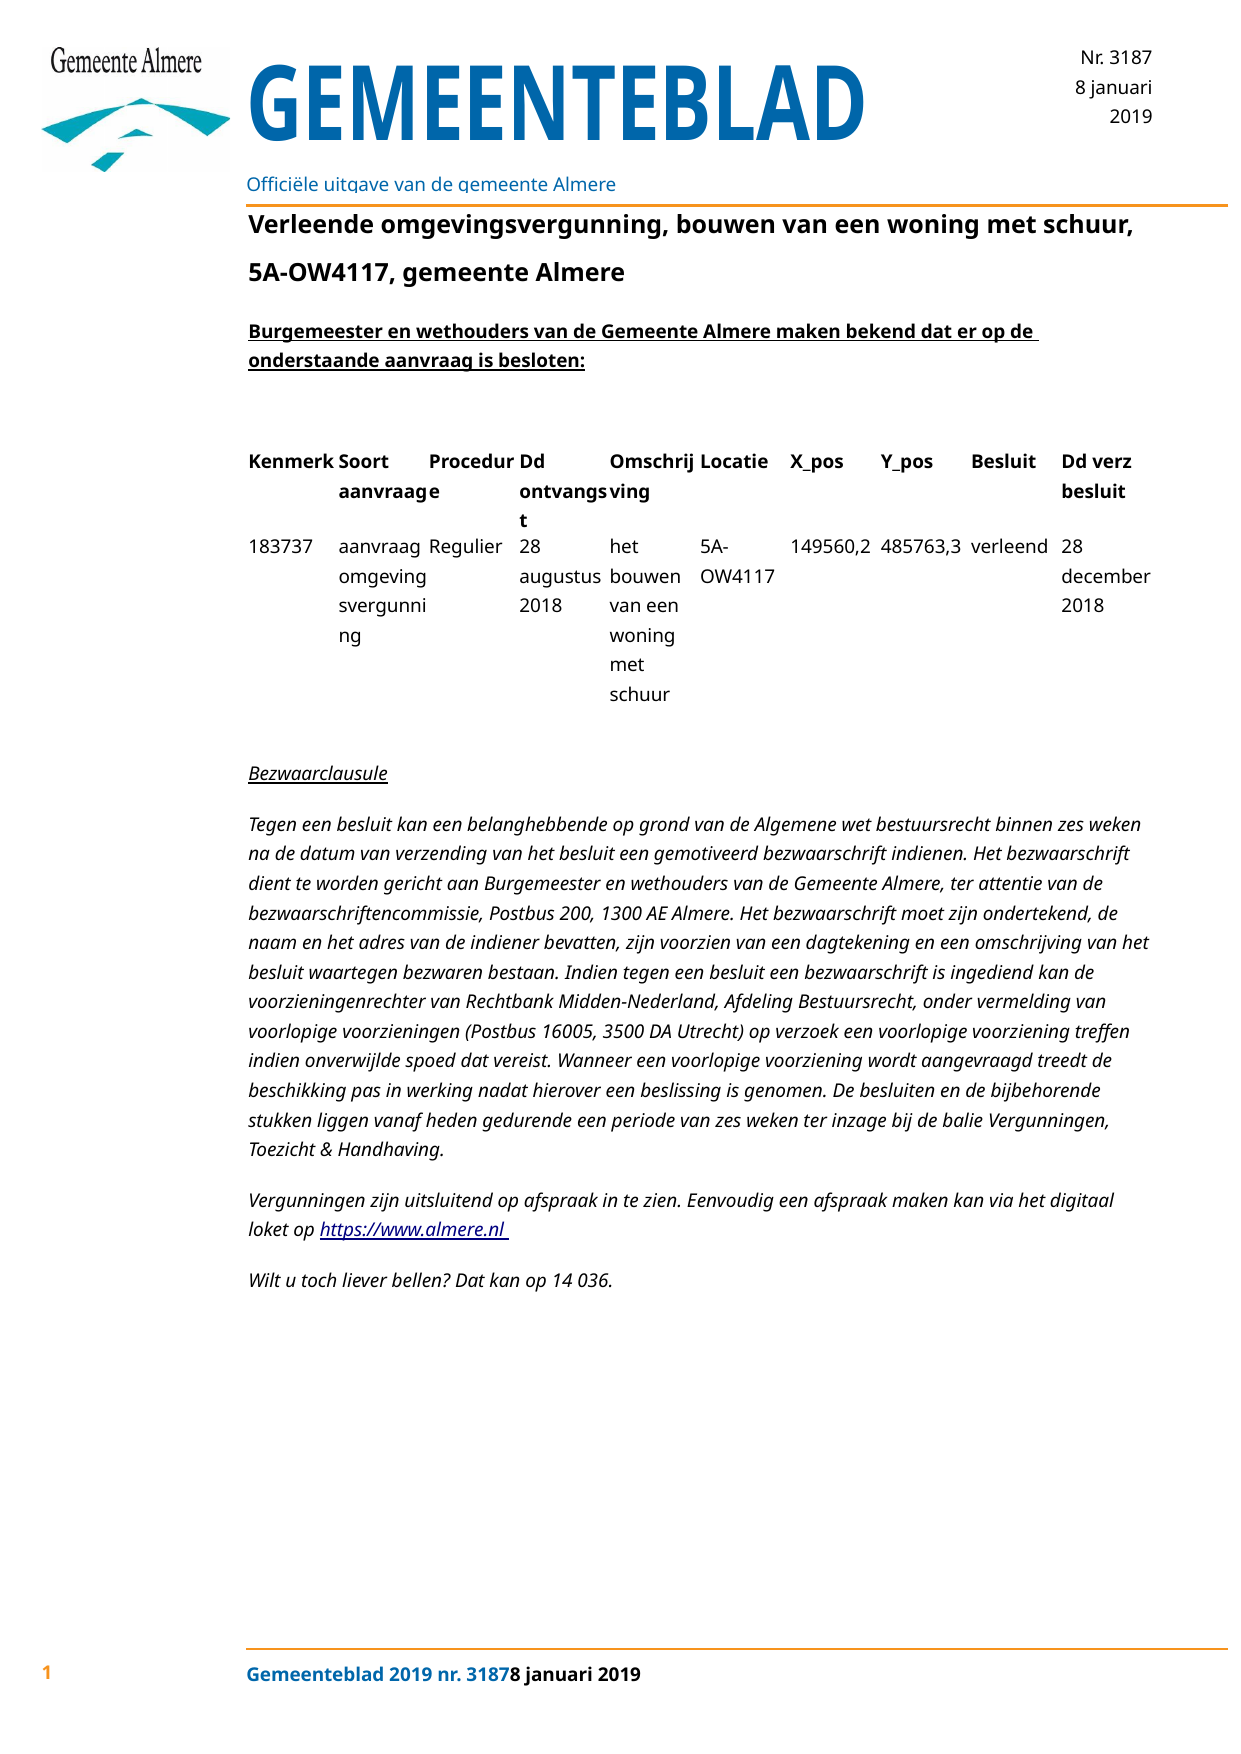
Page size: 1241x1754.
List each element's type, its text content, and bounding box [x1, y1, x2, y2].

table_header Y_pos [881, 449, 971, 533]
table_header Omschrijving [609, 449, 700, 533]
table_cell verleend [971, 533, 1061, 707]
text Vergunningen zijn uitsluitend op afspraak in te zien. Eenvoudig een afspraak maken kan via het digitaal loket op https://www.almere.nl [248, 1187, 1152, 1242]
text Wilt u toch liever bellen? Dat kan op 14 036. [248, 1267, 1152, 1293]
table_header Dd ontvangst [519, 449, 609, 533]
text Bezwaarclausule [248, 761, 1152, 786]
table_header Kenmerk [248, 449, 338, 533]
text Verleende omgevingsvergunning, bouwen van een woning met schuur, 5A-OW4117, gemeente Almere [248, 207, 1152, 288]
table_cell 28 augustus 2018 [519, 533, 609, 707]
table_header Dd verz besluit [1061, 449, 1152, 533]
table_cell 149560,2 [790, 533, 881, 707]
table_header Locatie [700, 449, 790, 533]
table_cell 5A-OW4117 [700, 533, 790, 707]
text Burgemeester en wethouders van de Gemeente Almere maken bekend dat er op de onderstaande aanvraag is besloten: [248, 318, 1152, 373]
table_header Procedure [429, 449, 519, 533]
table_cell Regulier [429, 533, 519, 707]
table_cell 28 december 2018 [1061, 533, 1152, 707]
table_cell 183737 [248, 533, 338, 707]
table_cell het bouwen van een woning met schuur [609, 533, 700, 707]
table_header Besluit [971, 449, 1061, 533]
table_header X_pos [790, 449, 881, 533]
text Tegen een besluit kan een belanghebbende op grond van de Algemene wet bestuursrecht binnen zes weken na de datum van verzending van het besluit een gemotiveerd bezwaarschrift indienen. Het bezwaarschrift dient te worden gericht aan Burgemeester en wethouders van de Gemeente Almere, ter attentie van de bezwaarschriftencommissie, Postbus 200, 1300 AE Almere. Het bezwaarschrift moet zijn ondertekend, de naam en het adres van de indiener bevatten, zijn voorzien van een dagtekening en een omschrijving van het besluit waartegen bezwaren bestaan. Indien tegen een besluit een bezwaarschrift is ingediend kan de voorzieningenrechter van Rechtbank Midden-Nederland, Afdeling Bestuursrecht, onder vermelding van voorlopige voorzieningen (Postbus 16005, 3500 DA Utrecht) op verzoek een voorlopige voorziening treffen indien onverwijlde spoed dat vereist. Wanneer een voorlopige voorziening wordt aangevraagd treedt de beschikking pas in werking nadat hierover een beslissing is genomen. De besluiten en de bijbehorende stukken liggen vanaf heden gedurende een periode van zes weken ter inzage bij de balie Vergunningen, Toezicht & Handhaving. [248, 811, 1152, 1162]
table_cell aanvraag omgevingsvergunning [338, 533, 429, 707]
table_header Soort aanvraag [338, 449, 429, 533]
table_cell 485763,3 [881, 533, 971, 707]
picture [41, 47, 231, 172]
